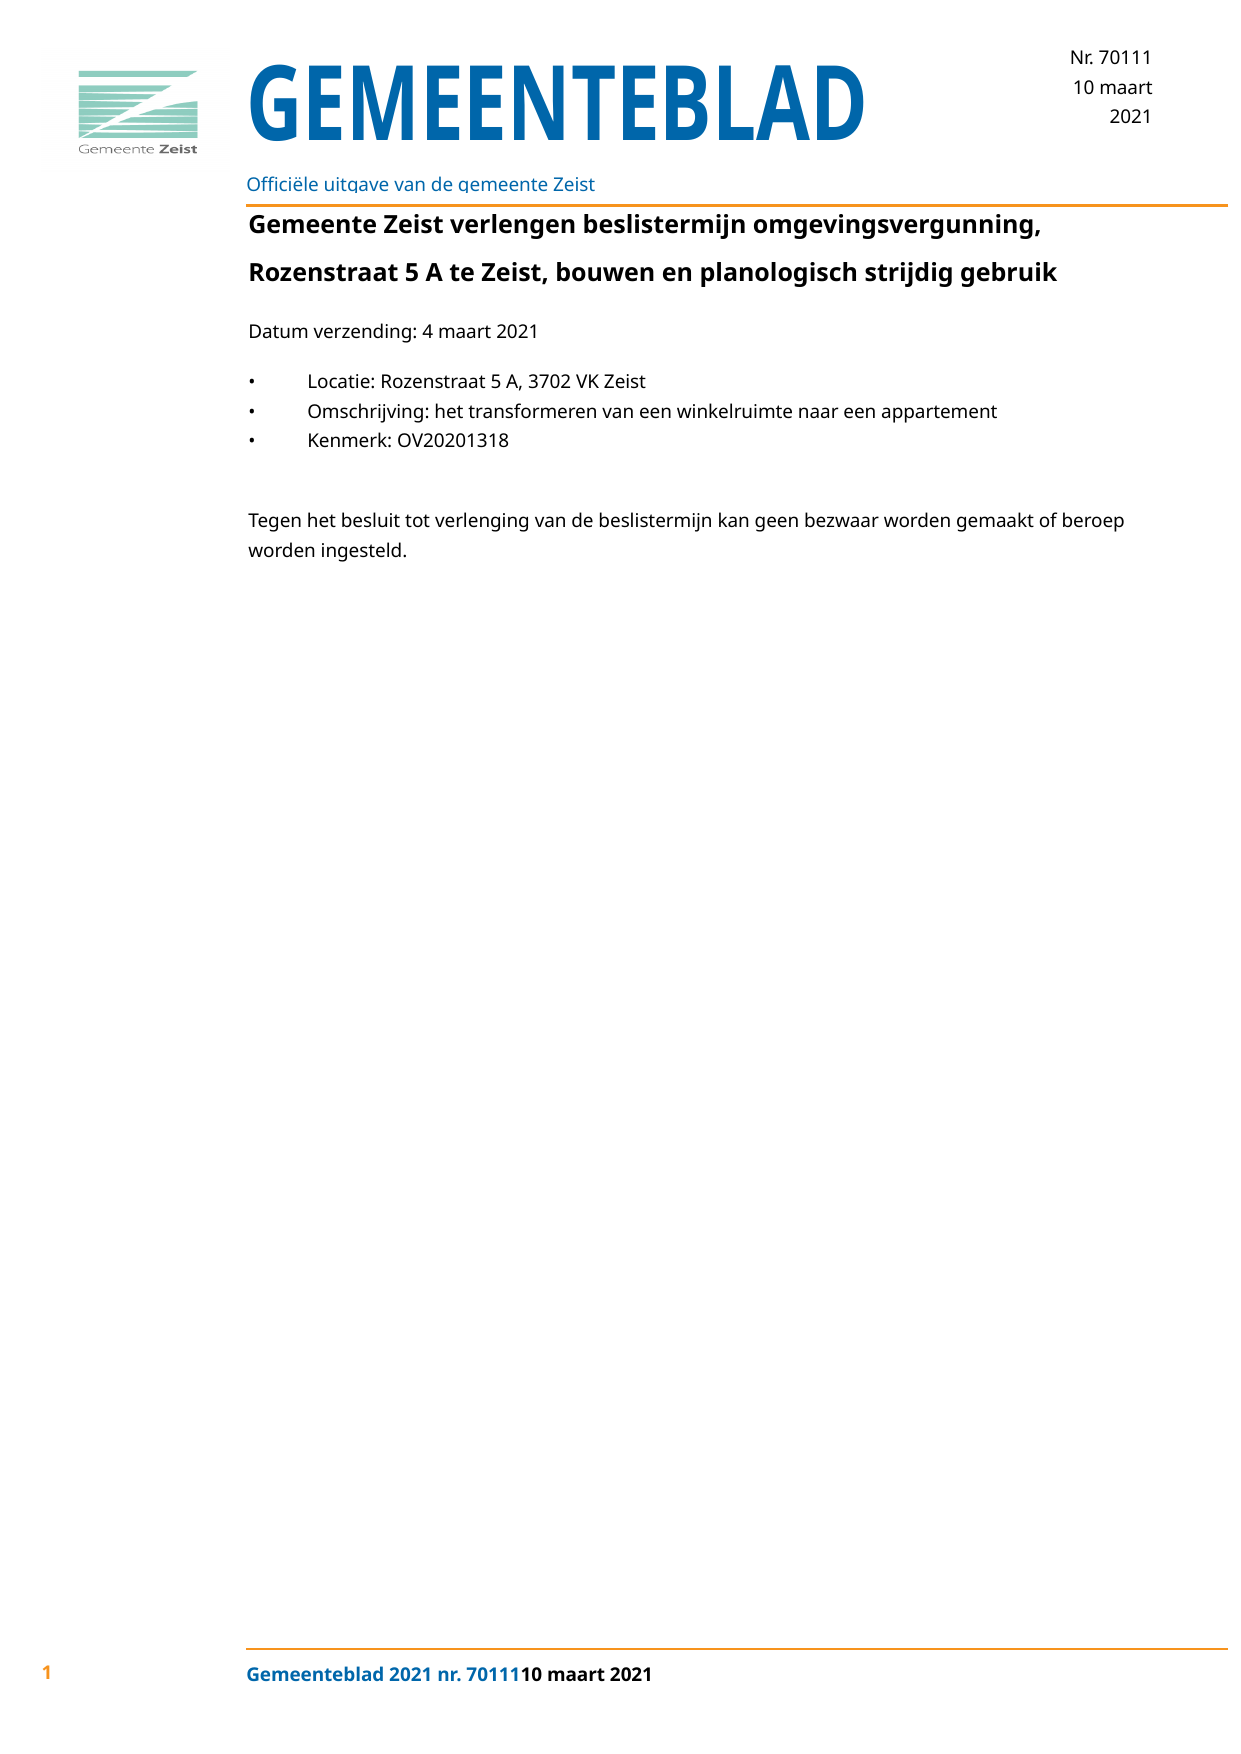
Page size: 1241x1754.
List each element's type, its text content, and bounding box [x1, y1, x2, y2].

text Tegen het besluit tot verlenging van de beslistermijn kan geen bezwaar worden gemaakt of beroep worden ingesteld. [248, 507, 1152, 563]
list Omschrijving: het transformeren van een winkelruimte naar een appartement [248, 398, 1152, 424]
list Locatie: Rozenstraat 5 A, 3702 VK Zeist [248, 368, 1152, 394]
text Gemeente Zeist verlengen beslistermijn omgevingsvergunning, Rozenstraat 5 A te Zeist, bouwen en planologisch strijdig gebruik [248, 207, 1152, 288]
text Datum verzending: 4 maart 2021 [248, 318, 1152, 344]
list Kenmerk: OV20201318 [248, 427, 1152, 453]
picture [41, 47, 231, 172]
